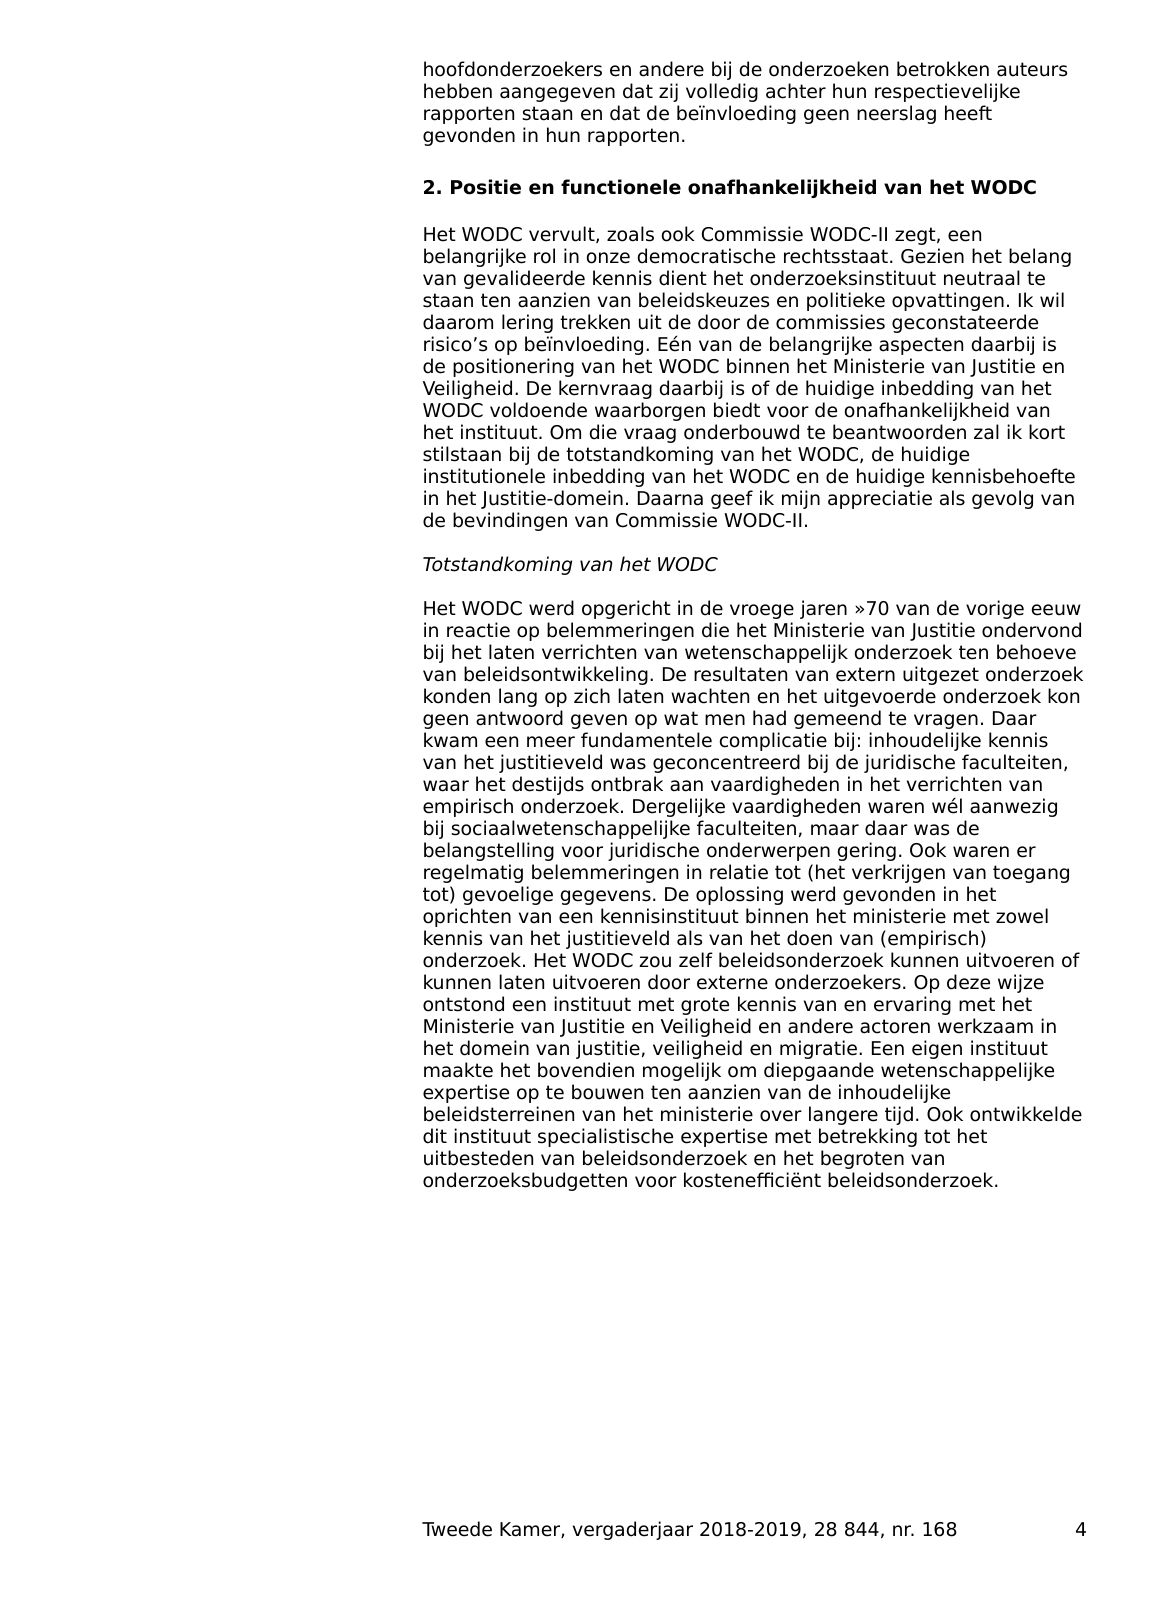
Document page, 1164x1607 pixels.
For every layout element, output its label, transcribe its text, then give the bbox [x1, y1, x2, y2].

text hoofdonderzoekers en andere bij de onderzoeken betrokken auteurs hebben aangegeven dat zij volledig achter hun respectievelijke rapporten staan en dat de beïnvloeding geen neerslag heeft gevonden in hun rapporten. [422, 59, 1087, 147]
text Het WODC werd opgericht in de vroege jaren »70 van de vorige eeuw in reactie op belemmeringen die het Ministerie van Justitie ondervond bij het laten verrichten van wetenschappelijk onderzoek ten behoeve van beleidsontwikkeling. De resultaten van extern uitgezet onderzoek konden lang op zich laten wachten en het uitgevoerde onderzoek kon geen antwoord geven op wat men had gemeend te vragen. Daar kwam een meer fundamentele complicatie bij: inhoudelijke kennis van het justitieveld was geconcentreerd bij de juridische faculteiten, waar het destijds ontbrak aan vaardigheden in het verrichten van empirisch onderzoek. Dergelijke vaardigheden waren wél aanwezig bij sociaalwetenschappelijke faculteiten, maar daar was de belangstelling voor juridische onderwerpen gering. Ook waren er regelmatig belemmeringen in relatie tot (het verkrijgen van toegang tot) gevoelige gegevens. De oplossing werd gevonden in het oprichten van een kennisinstituut binnen het ministerie met zowel kennis van het justitieveld als van het doen van (empirisch) onderzoek. Het WODC zou zelf beleidsonderzoek kunnen uitvoeren of kunnen laten uitvoeren door externe onderzoekers. Op deze wijze ontstond een instituut met grote kennis van en ervaring met het Ministerie van Justitie en Veiligheid en andere actoren werkzaam in het domein van justitie, veiligheid en migratie. Een eigen instituut maakte het bovendien mogelijk om diepgaande wetenschappelijke expertise op te bouwen ten aanzien van de inhoudelijke beleidsterreinen van het ministerie over langere tijd. Ook ontwikkelde dit instituut specialistische expertise met betrekking tot het uitbesteden van beleidsonderzoek en het begroten van onderzoeksbudgetten voor kostenefficiënt beleidsonderzoek. [422, 598, 1087, 1191]
subtitle 2. Positie en functionele onafhankelijkheid van het WODC [422, 177, 1087, 199]
text Het WODC vervult, zoals ook Commissie WODC-II zegt, een belangrijke rol in onze democratische rechtsstaat. Gezien het belang van gevalideerde kennis dient het onderzoeksinstituut neutraal te staan ten aanzien van beleidskeuzes en politieke opvattingen. Ik wil daarom lering trekken uit de door de commissies geconstateerde risico’s op beïnvloeding. Eén van de belangrijke aspecten daarbij is de positionering van het WODC binnen het Ministerie van Justitie en Veiligheid. De kernvraag daarbij is of de huidige inbedding van het WODC voldoende waarborgen biedt voor de onafhankelijkheid van het instituut. Om die vraag onderbouwd te beantwoorden zal ik kort stilstaan bij de totstandkoming van het WODC, de huidige institutionele inbedding van het WODC en de huidige kennisbehoefte in het Justitie-domein. Daarna geef ik mijn appreciatie als gevolg van de bevindingen van Commissie WODC-II. [422, 224, 1087, 532]
subtitle Totstandkoming van het WODC [422, 554, 1087, 576]
